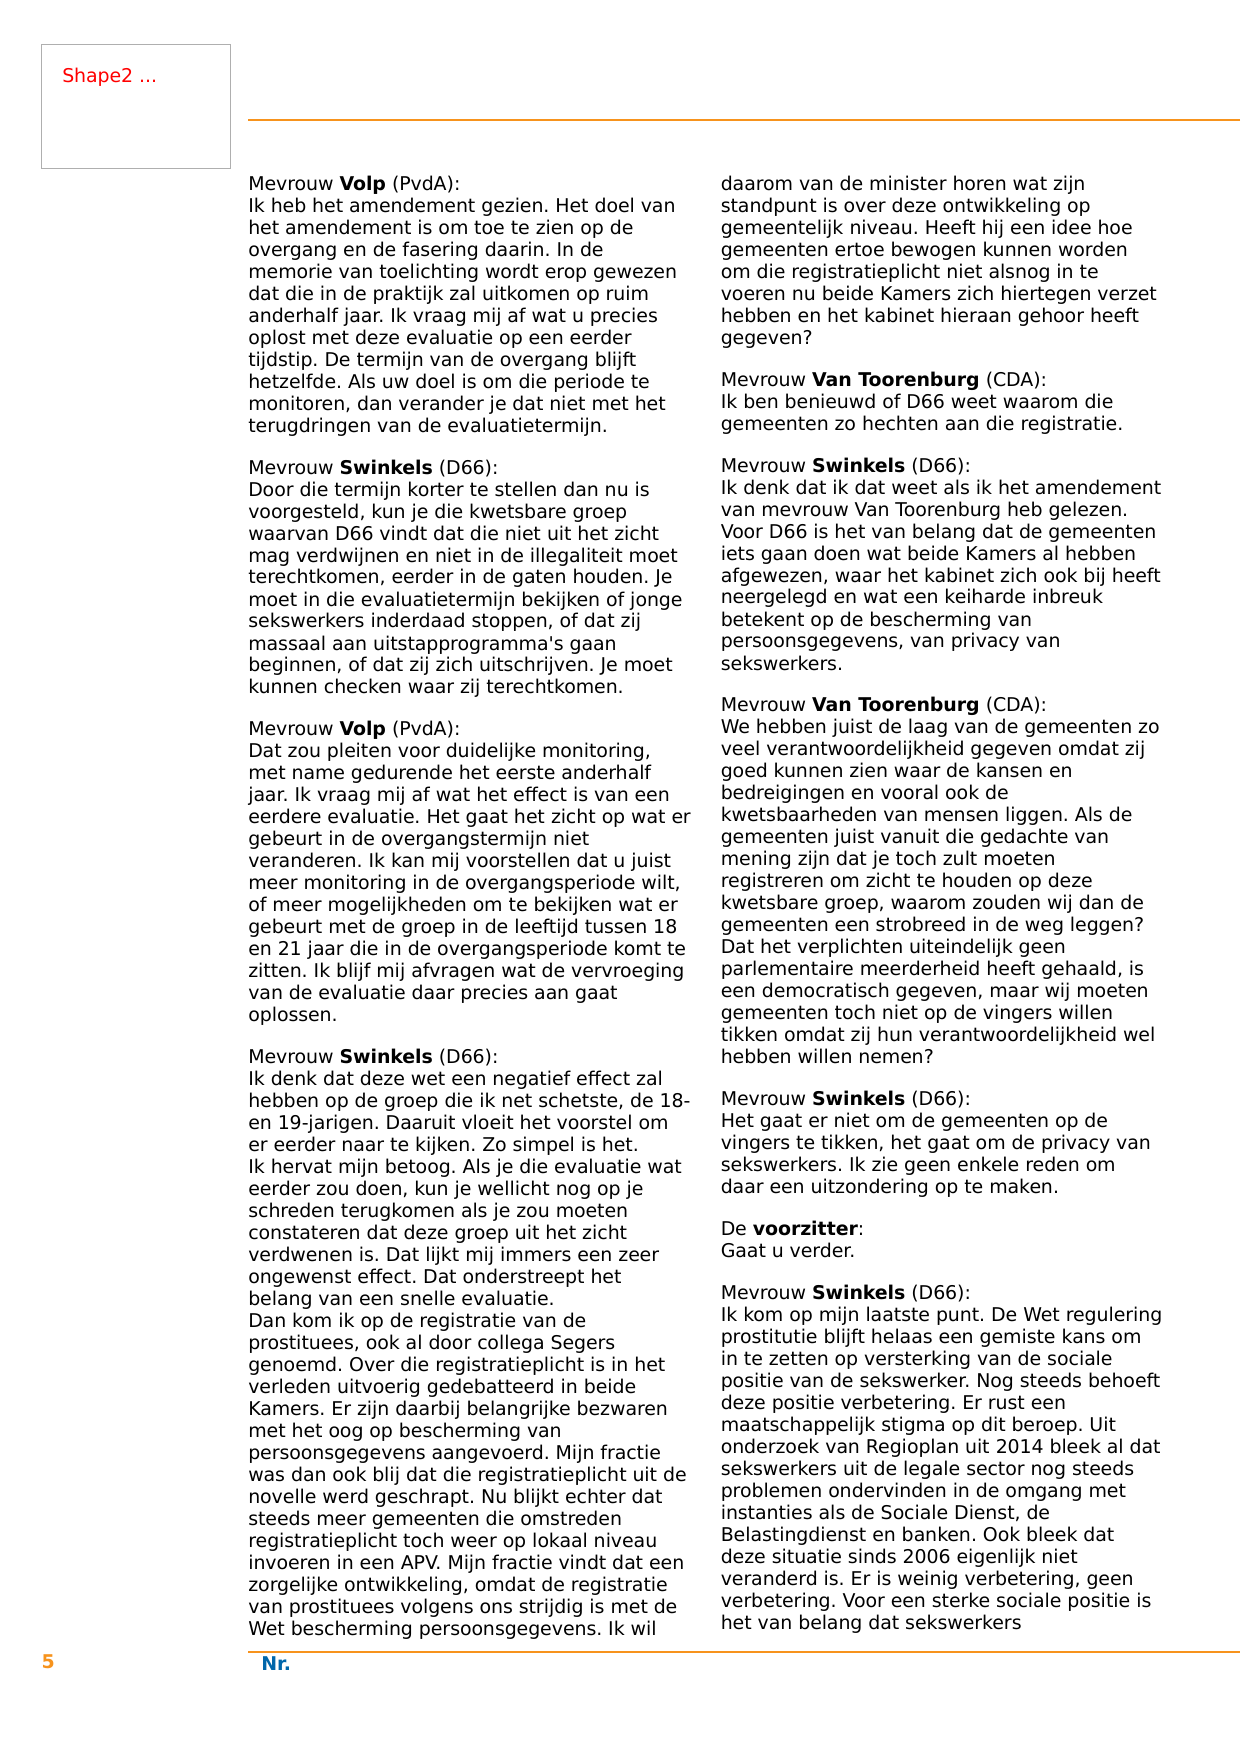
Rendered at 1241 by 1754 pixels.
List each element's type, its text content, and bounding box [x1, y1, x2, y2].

text Mevrouw Volp (PvdA): [248, 718, 691, 740]
text Het gaat er niet om de gemeenten op de vingers te tikken, het gaat om de privacy van sekswerkers. Ik zie geen enkele reden om daar een uitzondering op te maken. [721, 1110, 1163, 1198]
text Mevrouw Swinkels (D66): [248, 1046, 691, 1068]
text De voorzitter: [721, 1218, 1163, 1240]
text We hebben juist de laag van de gemeenten zo veel verantwoordelijkheid gegeven omdat zij goed kunnen zien waar de kansen en bedreigingen en vooral ook de kwetsbaarheden van mensen liggen. Als de gemeenten juist vanuit die gedachte van mening zijn dat je toch zult moeten registreren om zicht te houden op deze kwetsbare groep, waarom zouden wij dan de gemeenten een strobreed in de weg leggen? Dat het verplichten uiteindelijk geen parlementaire meerderheid heeft gehaald, is een democratisch gegeven, maar wij moeten gemeenten toch niet op de vingers willen tikken omdat zij hun verantwoordelijkheid wel hebben willen nemen? [721, 716, 1163, 1068]
text Dan kom ik op de registratie van de prostituees, ook al door collega Segers genoemd. Over die registratieplicht is in het verleden uitvoerig gedebatteerd in beide Kamers. Er zijn daarbij belangrijke bezwaren met het oog op bescherming van persoonsgegevens aangevoerd. Mijn fractie was dan ook blij dat die registratieplicht uit de novelle werd geschrapt. Nu blijkt echter dat steeds meer gemeenten die omstreden registratieplicht toch weer op lokaal niveau invoeren in een APV. Mijn fractie vindt dat een zorgelijke ontwikkeling, omdat de registratie van prostituees volgens ons strijdig is met de Wet bescherming persoonsgegevens. Ik wil [248, 1310, 691, 1639]
text Ik kom op mijn laatste punt. De Wet regulering prostitutie blijft helaas een gemiste kans om in te zetten op versterking van de sociale positie van de sekswerker. Nog steeds behoeft deze positie verbetering. Er rust een maatschappelijk stigma op dit beroep. Uit onderzoek van Regioplan uit 2014 bleek al dat sekswerkers uit de legale sector nog steeds problemen ondervinden in de omgang met instanties als de Sociale Dienst, de Belastingdienst en banken. Ook bleek dat deze situatie sinds 2006 eigenlijk niet veranderd is. Er is weinig verbetering, geen verbetering. Voor een sterke sociale positie is het van belang dat sekswerkers [721, 1304, 1163, 1633]
text Ik ben benieuwd of D66 weet waarom die gemeenten zo hechten aan die registratie. [721, 391, 1163, 434]
text Mevrouw Van Toorenburg (CDA): [721, 694, 1163, 716]
text Ik denk dat ik dat weet als ik het amendement van mevrouw Van Toorenburg heb gelezen. Voor D66 is het van belang dat de gemeenten iets gaan doen wat beide Kamers al hebben afgewezen, waar het kabinet zich ook bij heeft neergelegd en wat een keiharde inbreuk betekent op de bescherming van persoonsgegevens, van privacy van sekswerkers. [721, 477, 1163, 674]
text Mevrouw Swinkels (D66): [721, 1088, 1163, 1110]
text Gaat u verder. [721, 1240, 1163, 1262]
text daarom van de minister horen wat zijn standpunt is over deze ontwikkeling op gemeentelijk niveau. Heeft hij een idee hoe gemeenten ertoe bewogen kunnen worden om die registratieplicht niet alsnog in te voeren nu beide Kamers zich hiertegen verzet hebben en het kabinet hieraan gehoor heeft gegeven? [721, 173, 1163, 349]
text Ik hervat mijn betoog. Als je die evaluatie wat eerder zou doen, kun je wellicht nog op je schreden terugkomen als je zou moeten constateren dat deze groep uit het zicht verdwenen is. Dat lijkt mij immers een zeer ongewenst effect. Dat onderstreept het belang van een snelle evaluatie. [248, 1156, 691, 1310]
text Door die termijn korter te stellen dan nu is voorgesteld, kun je die kwetsbare groep waarvan D66 vindt dat die niet uit het zicht mag verdwijnen en niet in de illegaliteit moet terechtkomen, eerder in de gaten houden. Je moet in die evaluatietermijn bekijken of jonge sekswerkers inderdaad stoppen, of dat zij massaal aan uitstapprogramma's gaan beginnen, of dat zij zich uitschrijven. Je moet kunnen checken waar zij terechtkomen. [248, 478, 691, 698]
text Ik heb het amendement gezien. Het doel van het amendement is om toe te zien op de overgang en de fasering daarin. In de memorie van toelichting wordt erop gewezen dat die in de praktijk zal uitkomen op ruim anderhalf jaar. Ik vraag mij af wat u precies oplost met deze evaluatie op een eerder tijdstip. De termijn van de overgang blijft hetzelfde. Als uw doel is om die periode te monitoren, dan verander je dat niet met het terugdringen van de evaluatietermijn. [248, 195, 691, 437]
text Mevrouw Van Toorenburg (CDA): [721, 369, 1163, 391]
text Mevrouw Volp (PvdA): [248, 173, 691, 195]
text Mevrouw Swinkels (D66): [721, 1282, 1163, 1304]
text Mevrouw Swinkels (D66): [248, 457, 691, 478]
text Ik denk dat deze wet een negatief effect zal hebben op de groep die ik net schetste, de 18- en 19-jarigen. Daaruit vloeit het voorstel om er eerder naar te kijken. Zo simpel is het. [248, 1068, 691, 1156]
text Mevrouw Swinkels (D66): [721, 454, 1163, 477]
text Dat zou pleiten voor duidelijke monitoring, met name gedurende het eerste anderhalf jaar. Ik vraag mij af wat het effect is van een eerdere evaluatie. Het gaat het zicht op wat er gebeurt in de overgangstermijn niet veranderen. Ik kan mij voorstellen dat u juist meer monitoring in de overgangsperiode wilt, of meer mogelijkheden om te bekijken wat er gebeurt met de groep in de leeftijd tussen 18 en 21 jaar die in de overgangsperiode komt te zitten. Ik blijf mij afvragen wat de vervroeging van de evaluatie daar precies aan gaat oplossen. [248, 740, 691, 1026]
